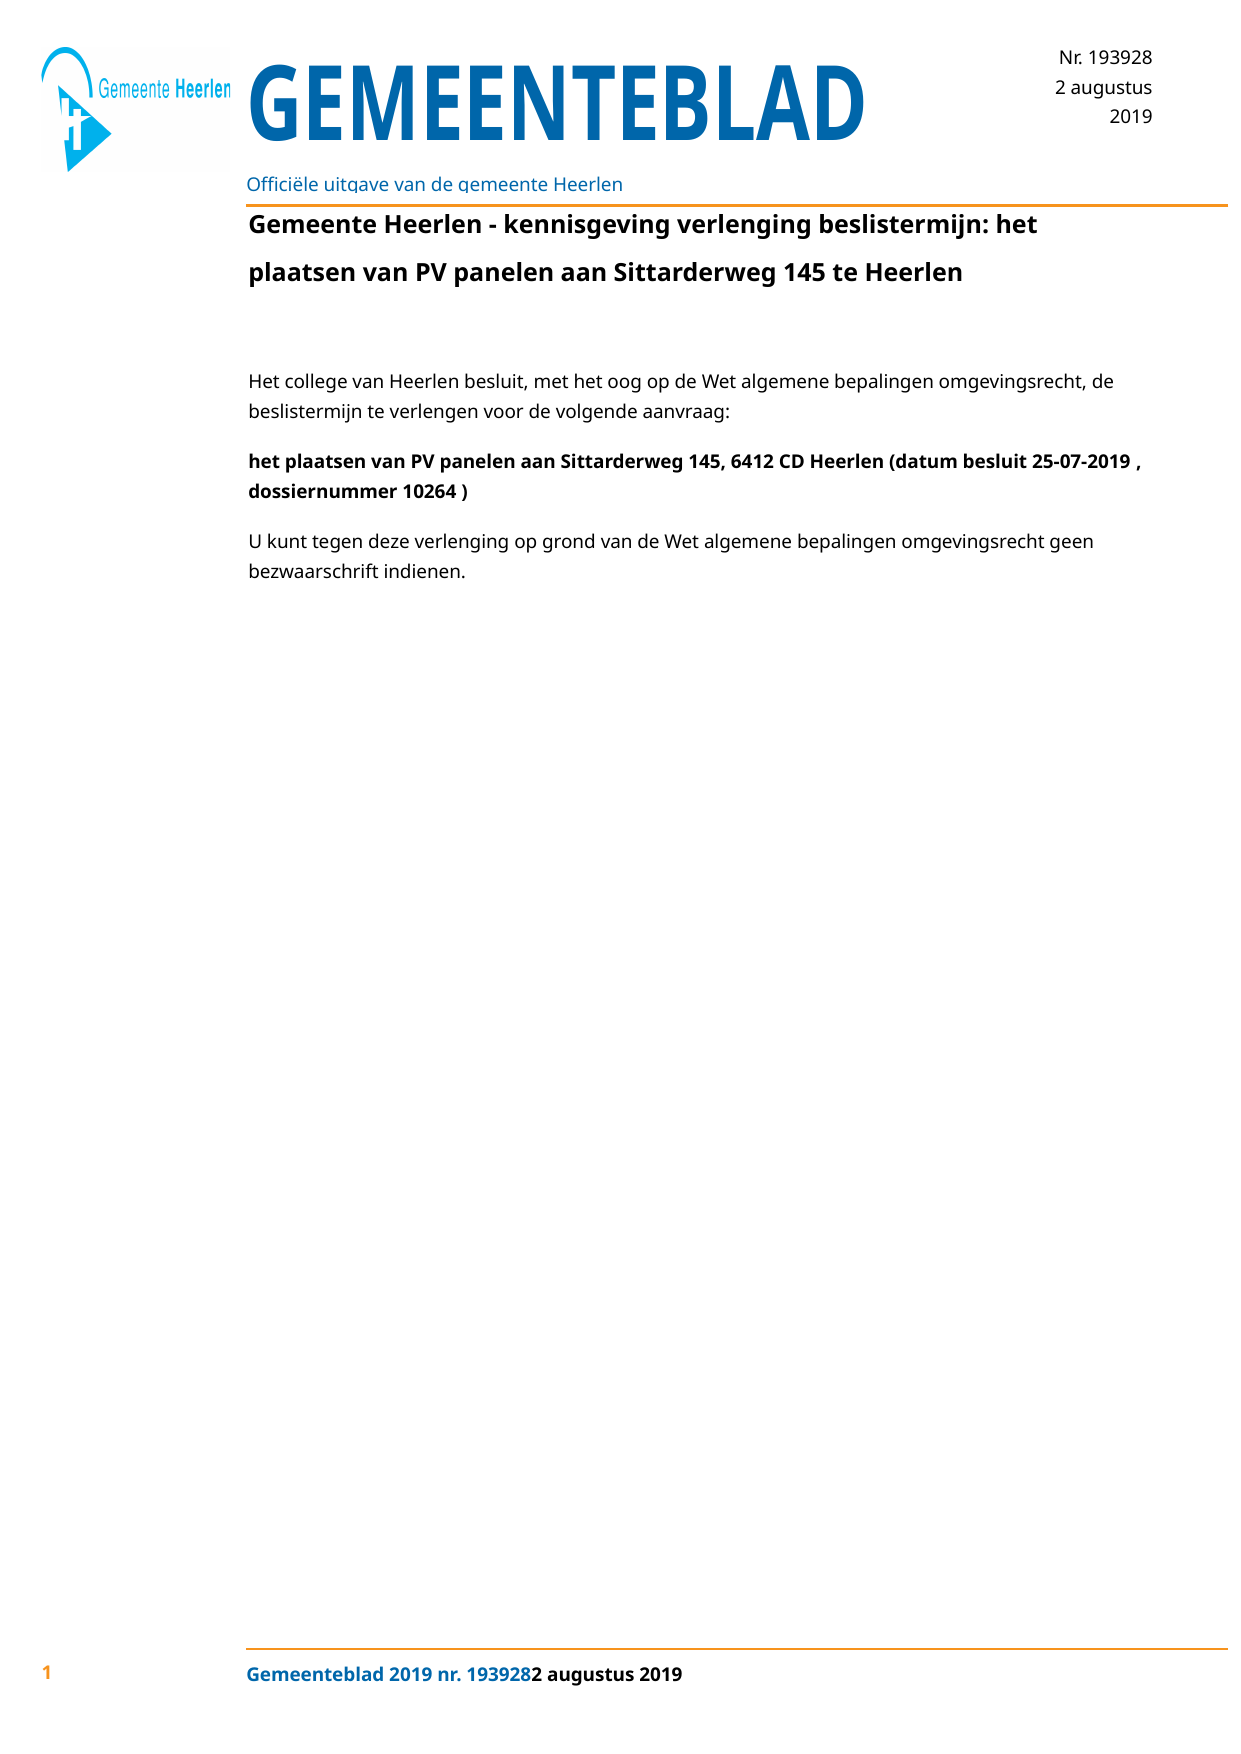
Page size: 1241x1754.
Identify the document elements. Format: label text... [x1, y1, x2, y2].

picture [41, 47, 58, 70]
text Het college van Heerlen besluit, met het oog op de Wet algemene bepalingen omgevingsrecht, de beslistermijn te verlengen voor de volgende aanvraag: [248, 368, 1152, 424]
text het plaatsen van PV panelen aan Sittarderweg 145, 6412 CD Heerlen (datum besluit 25-07-2019 , dossiernummer 10264 ) [248, 448, 1152, 504]
text U kunt tegen deze verlenging op grond van de Wet algemene bepalingen omgevingsrecht geen bezwaarschrift indienen. [248, 528, 1152, 584]
text Gemeente Heerlen - kennisgeving verlenging beslistermijn: het plaatsen van PV panelen aan Sittarderweg 145 te Heerlen [248, 207, 1152, 288]
picture [41, 47, 231, 172]
